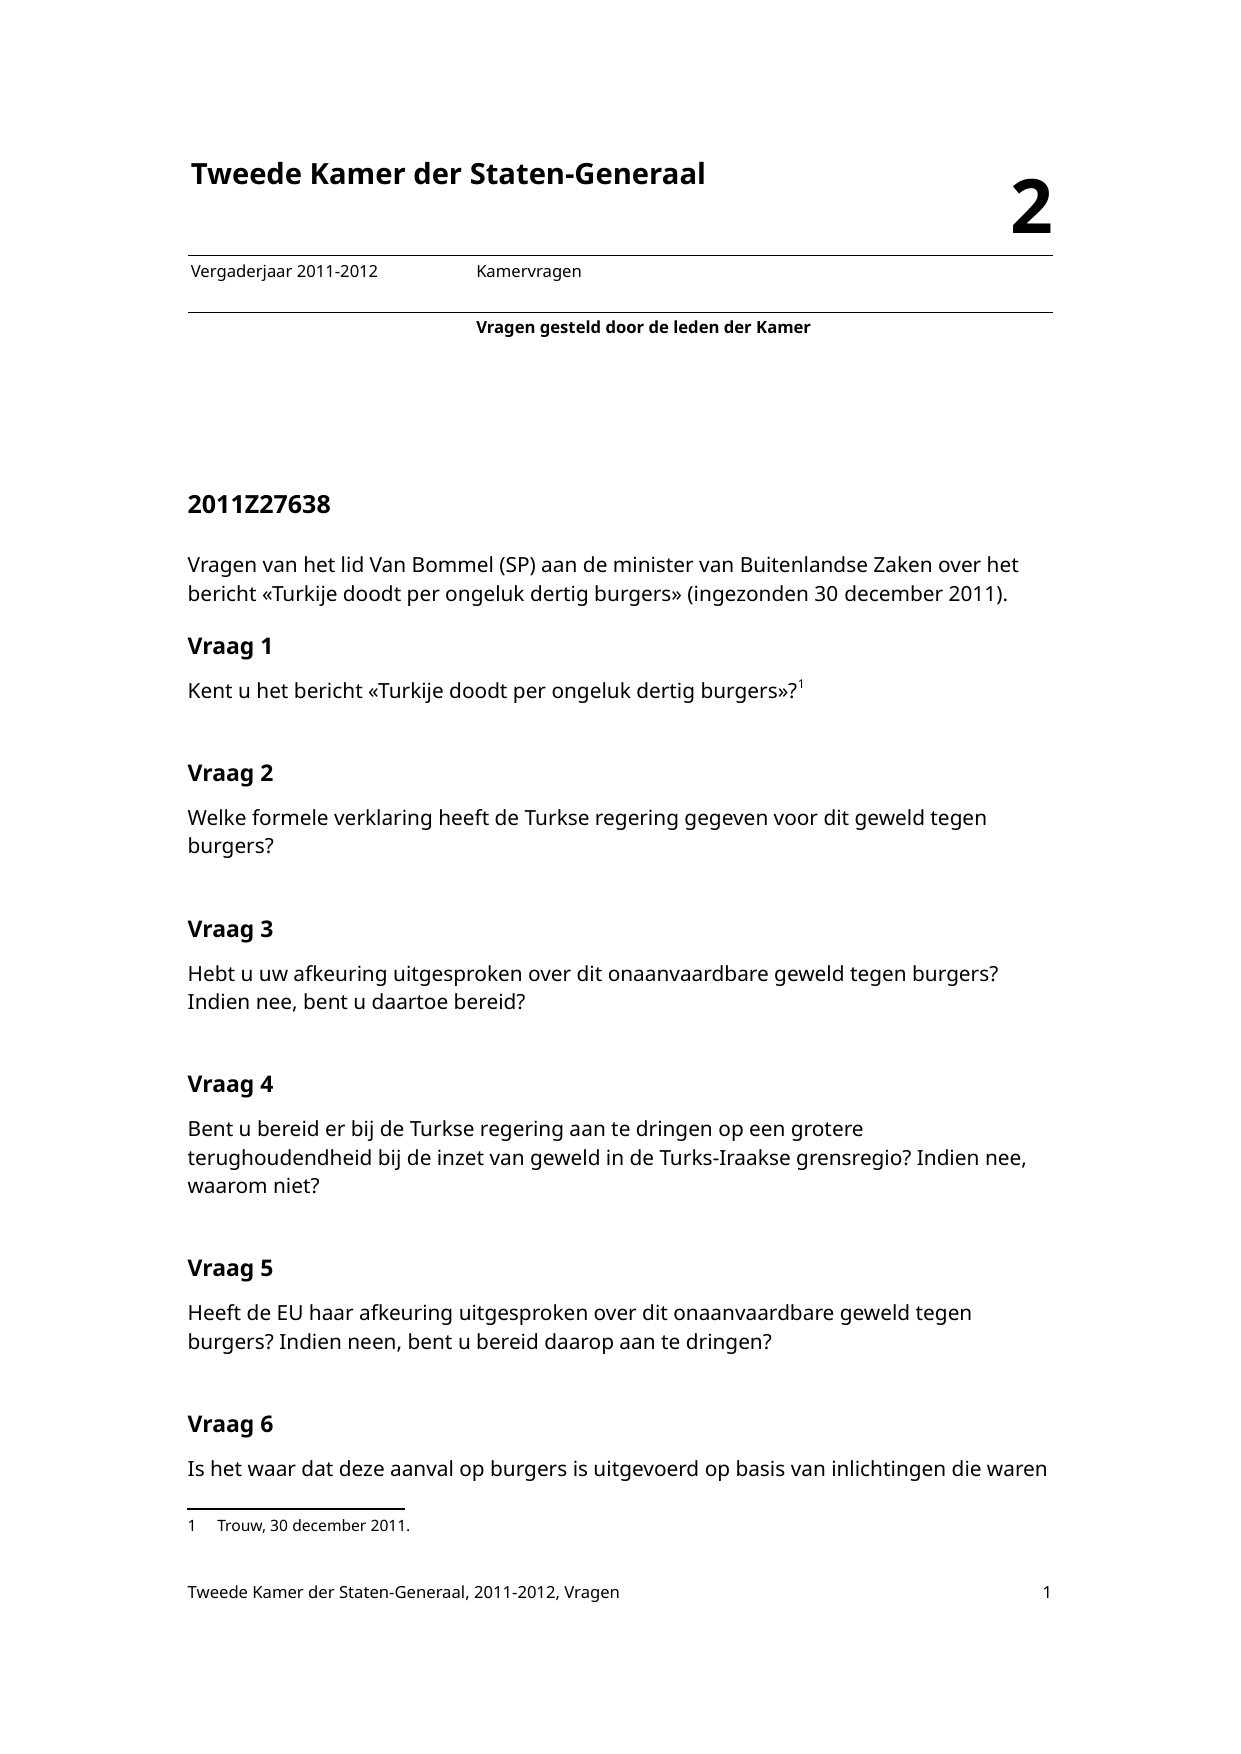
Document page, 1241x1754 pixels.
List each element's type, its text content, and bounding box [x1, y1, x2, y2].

text Is het waar dat deze aanval op burgers is uitgevoerd op basis van inlichtingen die waren [187, 1454, 1053, 1482]
text Welke formele verklaring heeft de Turkse regering gegeven voor dit geweld tegen burgers? [187, 803, 1053, 860]
text Heeft de EU haar afkeuring uitgesproken over dit onaanvaardbare geweld tegen burgers? Indien neen, bent u bereid daarop aan te dringen? [187, 1298, 1053, 1355]
text Kent u het bericht «Turkije doodt per ongeluk dertig burgers»? [187, 676, 1053, 704]
subtitle Vraag 5 [187, 1252, 1053, 1283]
text Hebt u uw afkeuring uitgesproken over dit onaanvaardbare geweld tegen burgers? Indien nee, bent u daartoe bereid? [187, 959, 1053, 1016]
text Trouw, 30 december 2011. [187, 1508, 1053, 1536]
subtitle Vraag 3 [187, 912, 1053, 944]
table_cell Kamervragen [473, 256, 1053, 312]
table_cell [188, 313, 473, 339]
subtitle Vraag 6 [187, 1408, 1053, 1439]
subtitle Vraag 4 [187, 1068, 1053, 1099]
table_header 2 [880, 150, 1053, 255]
text Bent u bereid er bij de Turkse regering aan te dringen op een grotere terughoudendheid bij de inzet van geweld in de Turks-Iraakse grensregio? Indien nee, waarom niet? [187, 1114, 1053, 1200]
text 2011Z27638 [187, 487, 1053, 521]
table_cell Vragen gesteld door de leden der Kamer [473, 313, 1053, 339]
table_header Tweede Kamer der Staten-Generaal [188, 150, 879, 255]
table_cell Vergaderjaar 2011-2012 [188, 256, 473, 312]
subtitle Vraag 2 [187, 757, 1053, 788]
text Vragen van het lid Van Bommel (SP) aan de minister van Buitenlandse Zaken over het bericht «Turkije doodt per ongeluk dertig burgers» (ingezonden 30 december 2011). [187, 550, 1053, 607]
subtitle Vraag 1 [187, 630, 1053, 661]
